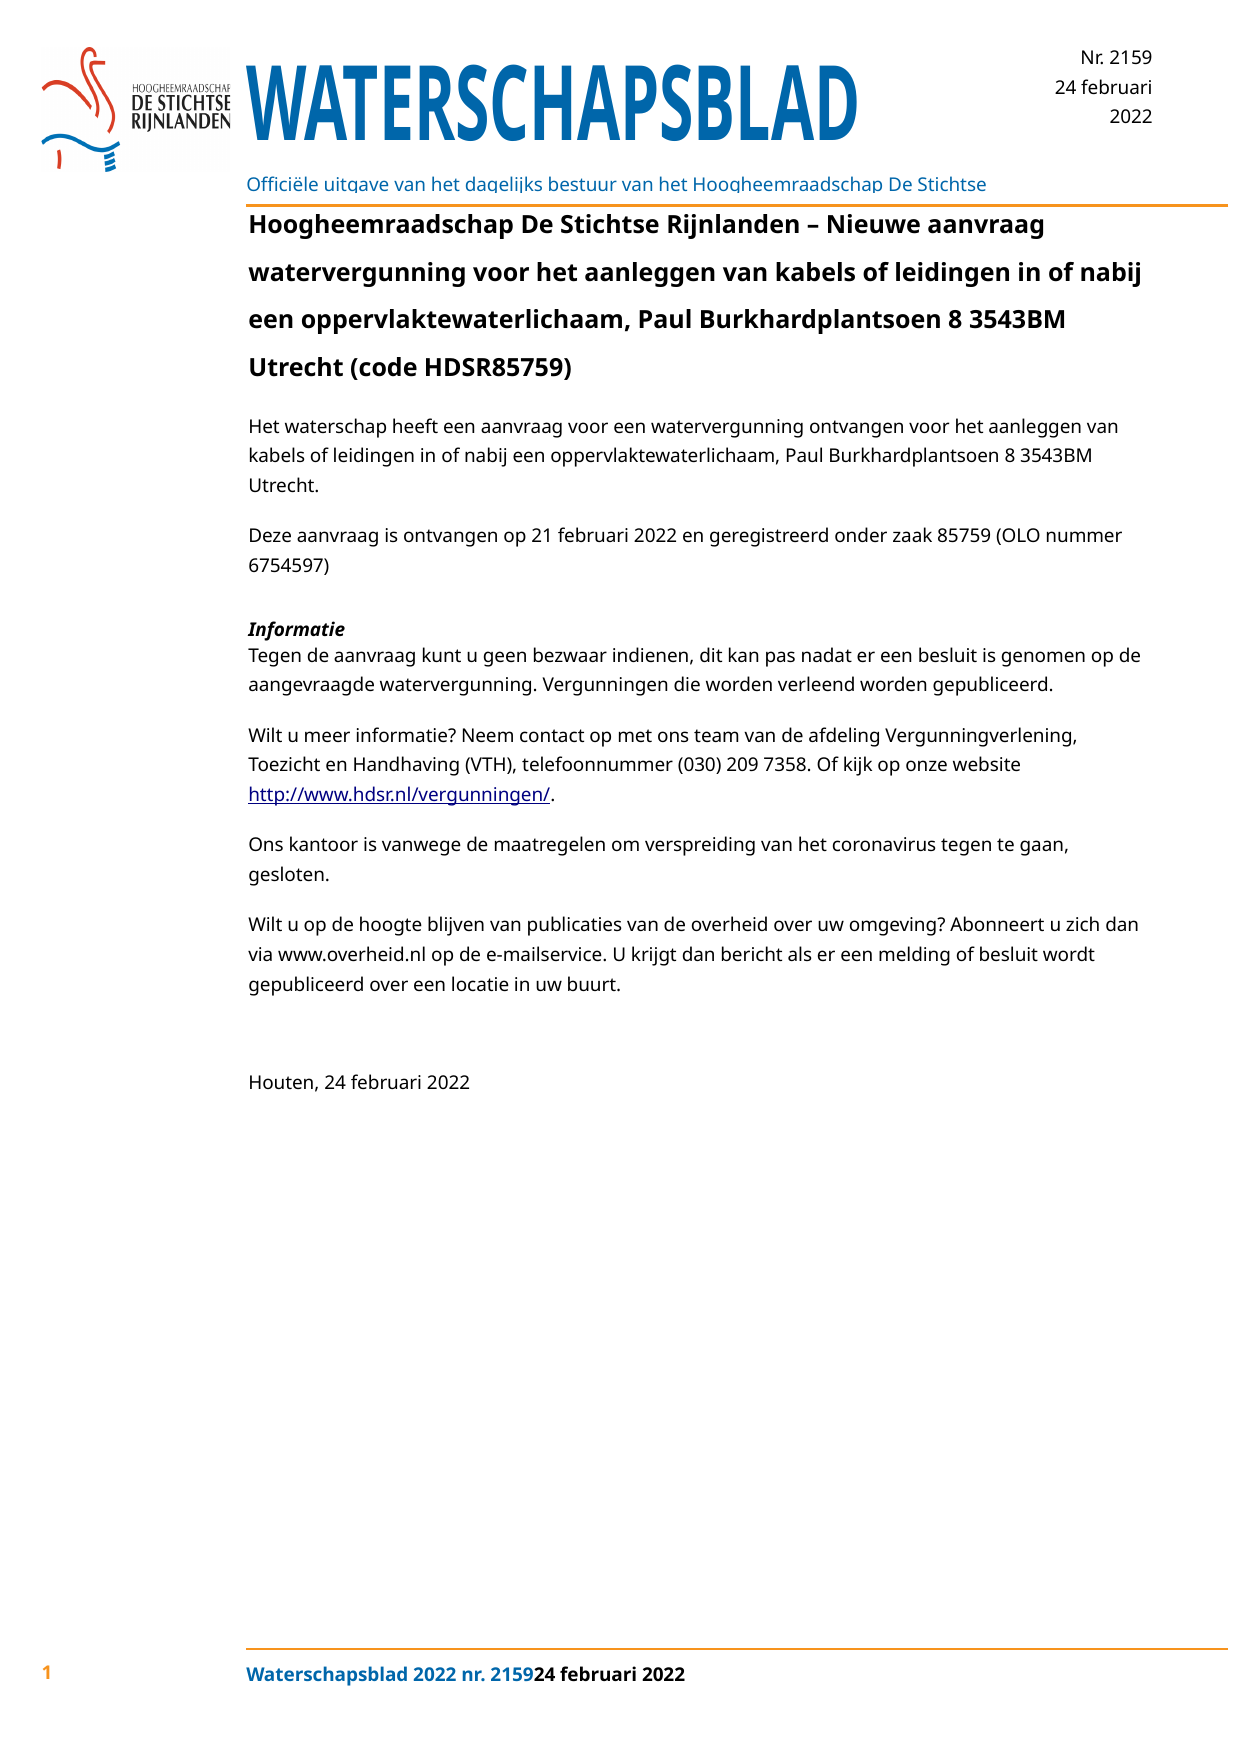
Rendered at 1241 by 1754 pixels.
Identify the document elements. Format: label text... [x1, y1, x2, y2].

text Wilt u op de hoogte blijven van publicaties van de overheid over uw omgeving? Abonneert u zich dan via www.overheid.nl op de e-mailservice. U krijgt dan bericht als er een melding of besluit wordt gepubliceerd over een locatie in uw buurt. [248, 912, 1152, 996]
text Tegen de aanvraag kunt u geen bezwaar indienen, dit kan pas nadat er een besluit is genomen op de aangevraagde watervergunning. Vergunningen die worden verleend worden gepubliceerd. [248, 642, 1152, 697]
text Deze aanvraag is ontvangen op 21 februari 2022 en geregistreerd onder zaak 85759 (OLO nummer 6754597) [248, 523, 1152, 578]
text Het waterschap heeft een aanvraag voor een watervergunning ontvangen voor het aanleggen van kabels of leidingen in of nabij een oppervlaktewaterlichaam, Paul Burkhardplantsoen 8 3543BM Utrecht. [248, 413, 1152, 498]
picture [41, 47, 231, 172]
text Informatie [248, 616, 1152, 642]
text Ons kantoor is vanwege de maatregelen om verspreiding van het coronavirus tegen te gaan, gesloten. [248, 832, 1152, 887]
text Houten, 24 februari 2022 [248, 1069, 1152, 1095]
text Wilt u meer informatie? Neem contact op met ons team van de afdeling Vergunningverlening, Toezicht en Handhaving (VTH), telefoonnummer (030) 209 7358. Of kijk op onze website http://www.hdsr.nl/vergunningen/. [248, 722, 1152, 807]
text Hoogheemraadschap De Stichtse Rijnlanden – Nieuwe aanvraag watervergunning voor het aanleggen van kabels of leidingen in of nabij een oppervlaktewaterlichaam, Paul Burkhardplantsoen 8 3543BM Utrecht (code HDSR85759) [248, 207, 1152, 384]
